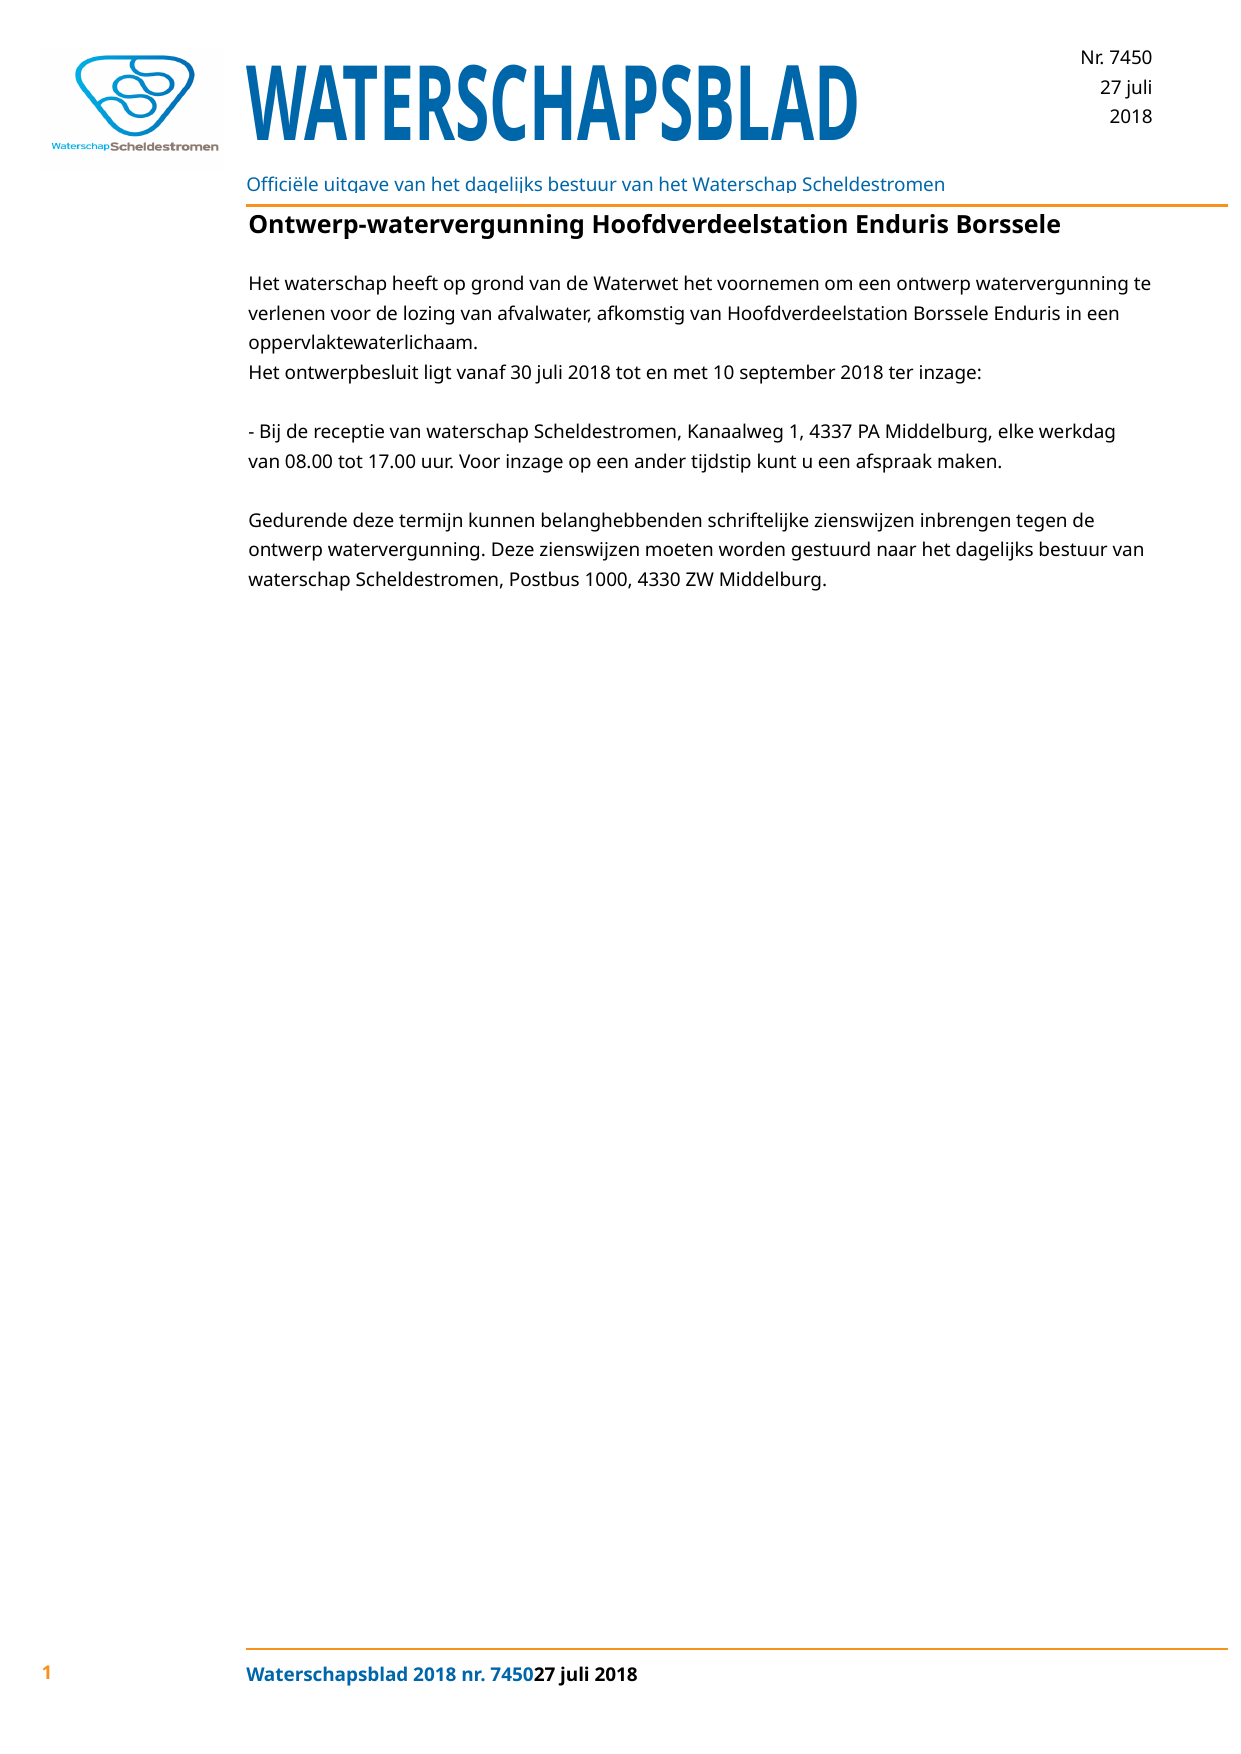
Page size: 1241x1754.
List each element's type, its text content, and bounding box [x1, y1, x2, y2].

text Ontwerp-watervergunning Hoofdverdeelstation Enduris Borssele [248, 207, 1152, 241]
text Gedurende deze termijn kunnen belanghebbenden schriftelijke zienswijzen inbrengen tegen de ontwerp watervergunning. Deze zienswijzen moeten worden gestuurd naar het dagelijks bestuur van waterschap Scheldestromen, Postbus 1000, 4330 ZW Middelburg. [248, 507, 1152, 592]
text Het ontwerpbesluit ligt vanaf 30 juli 2018 tot en met 10 september 2018 ter inzage: [248, 359, 1152, 385]
text - Bij de receptie van waterschap Scheldestromen, Kanaalweg 1, 4337 PA Middelburg, elke werkdag van 08.00 tot 17.00 uur. Voor inzage op een ander tijdstip kunt u een afspraak maken. [248, 418, 1152, 473]
picture [41, 47, 231, 172]
text Het waterschap heeft op grond van de Waterwet het voornemen om een ontwerp watervergunning te verlenen voor de lozing van afvalwater, afkomstig van Hoofdverdeelstation Borssele Enduris in een oppervlaktewaterlichaam. [248, 270, 1152, 355]
